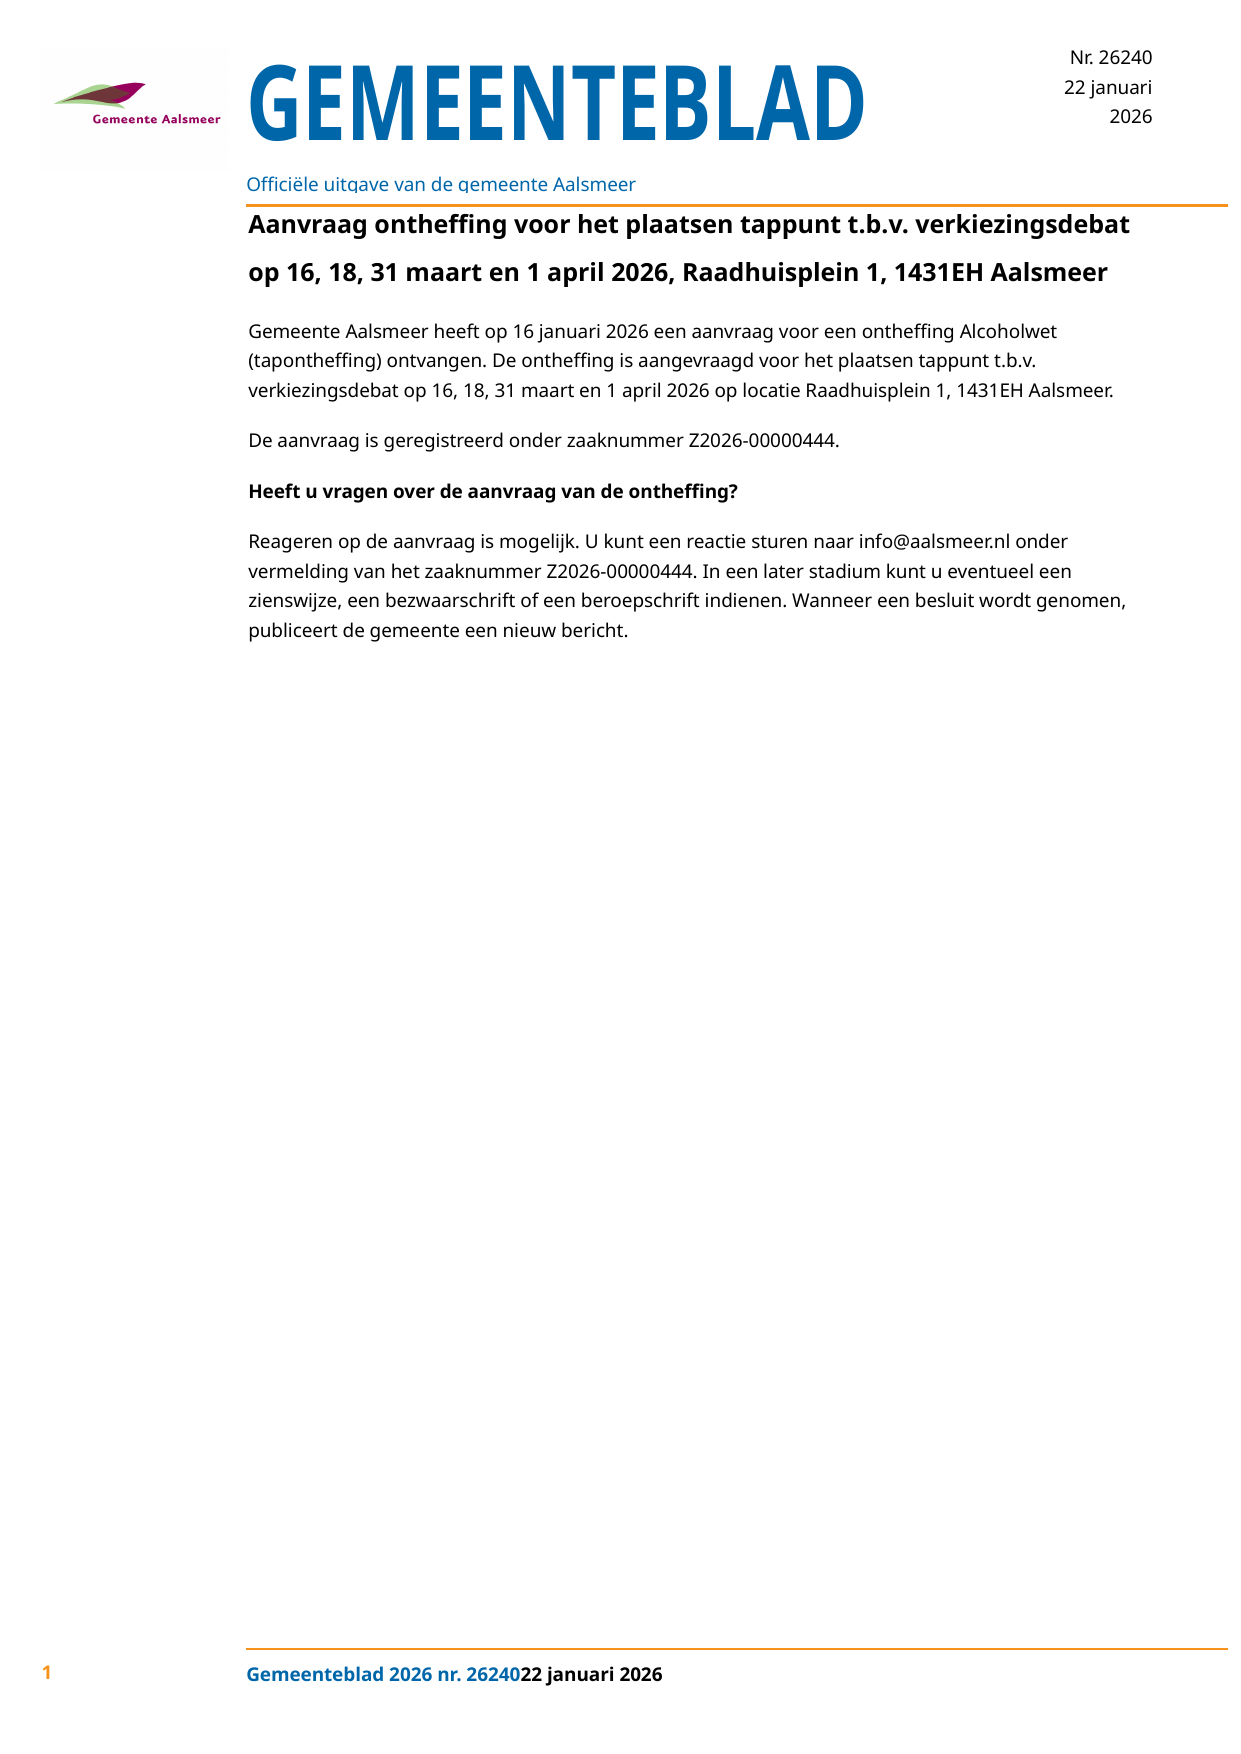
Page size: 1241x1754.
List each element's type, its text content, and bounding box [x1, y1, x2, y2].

picture [41, 47, 231, 172]
text Gemeente Aalsmeer heeft op 16 januari 2026 een aanvraag voor een ontheffing Alcoholwet (tapontheffing) ontvangen. De ontheffing is aangevraagd voor het plaatsen tappunt t.b.v. verkiezingsdebat op 16, 18, 31 maart en 1 april 2026 op locatie Raadhuisplein 1, 1431EH Aalsmeer. [248, 318, 1152, 403]
text Heeft u vragen over de aanvraag van de ontheffing? [248, 478, 1152, 504]
text De aanvraag is geregistreerd onder zaaknummer Z2026-00000444. [248, 427, 1152, 453]
text Aanvraag ontheffing voor het plaatsen tappunt t.b.v. verkiezingsdebat op 16, 18, 31 maart en 1 april 2026, Raadhuisplein 1, 1431EH Aalsmeer [248, 207, 1152, 288]
text Reageren op de aanvraag is mogelijk. U kunt een reactie sturen naar info@aalsmeer.nl onder vermelding van het zaaknummer Z2026-00000444. In een later stadium kunt u eventueel een zienswijze, een bezwaarschrift of een beroepschrift indienen. Wanneer een besluit wordt genomen, publiceert de gemeente een nieuw bericht. [248, 528, 1152, 643]
